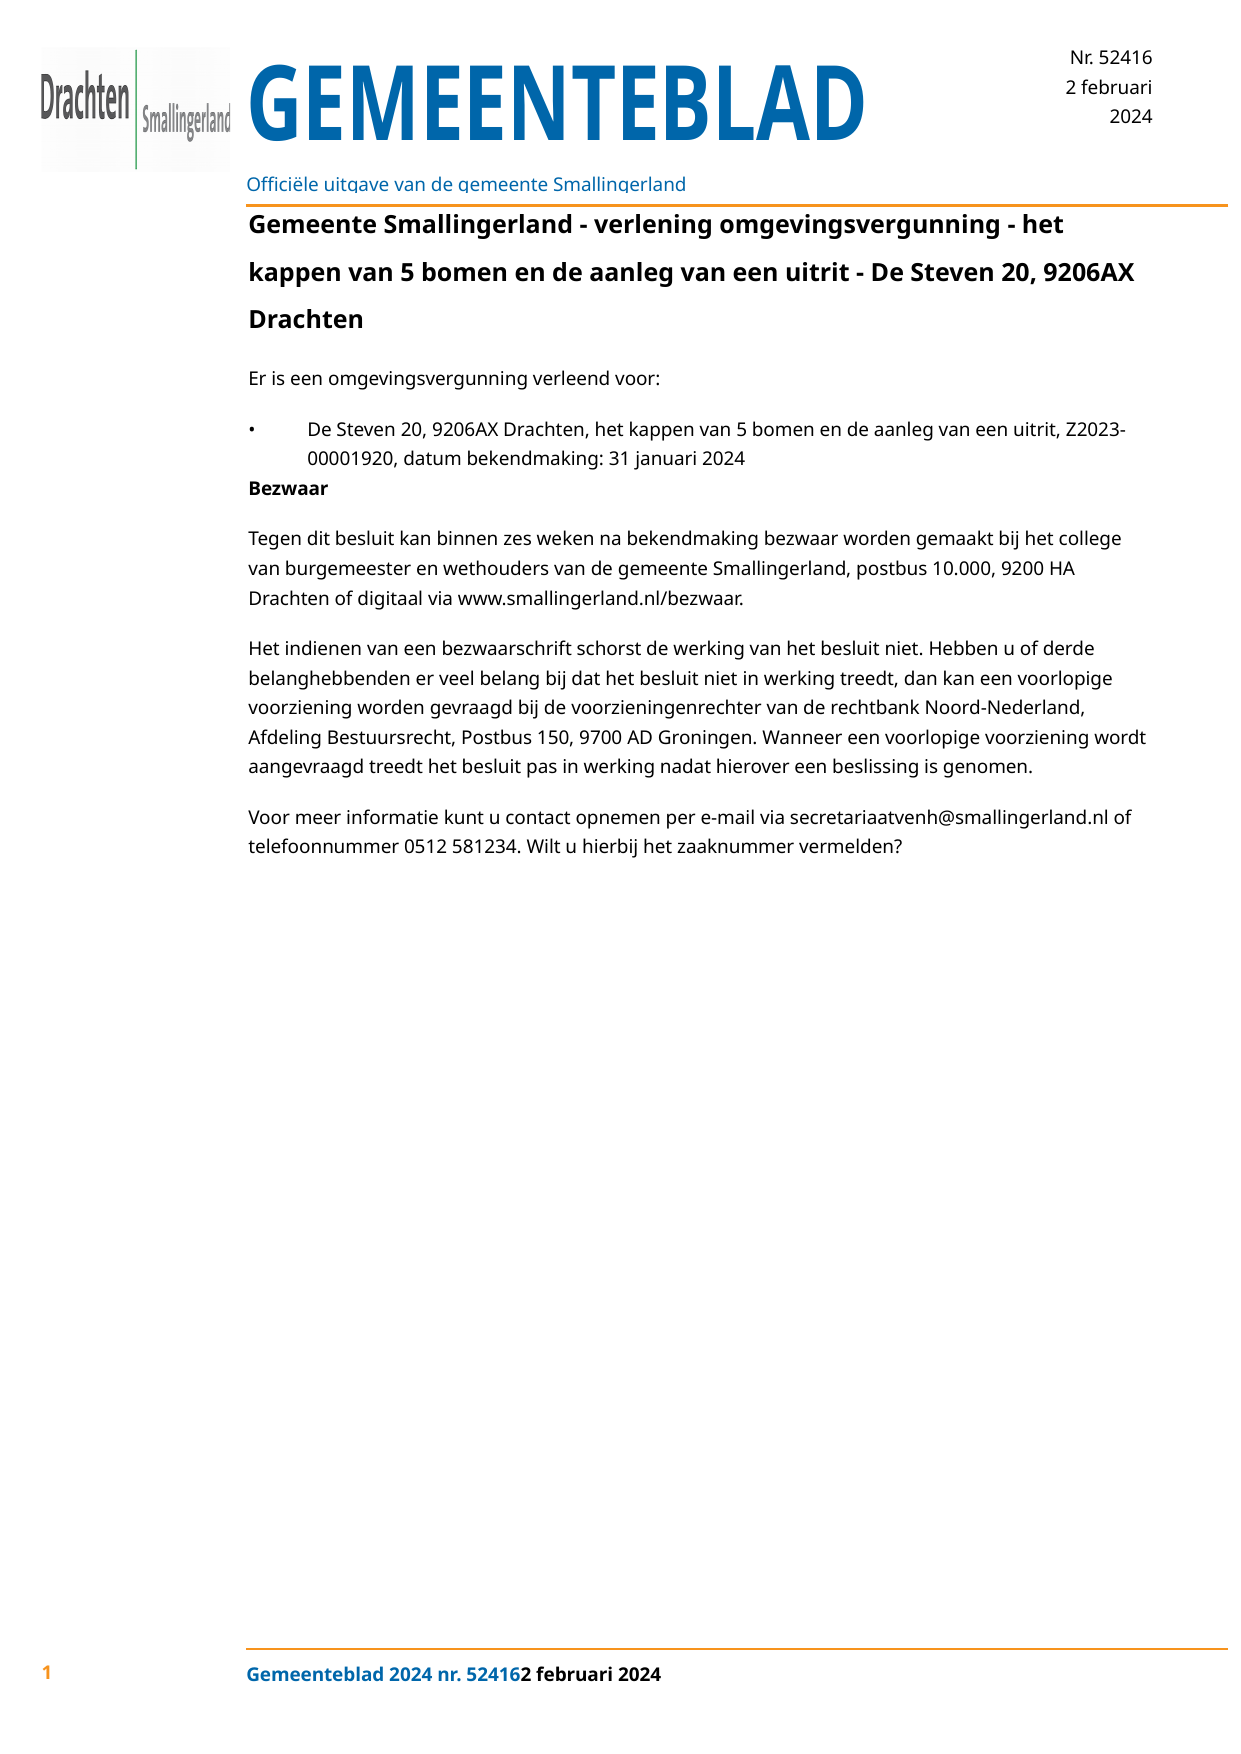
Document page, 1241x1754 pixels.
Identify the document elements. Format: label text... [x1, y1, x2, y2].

text Er is een omgevingsvergunning verleend voor: [248, 366, 1152, 391]
picture [41, 47, 231, 172]
text Gemeente Smallingerland - verlening omgevingsvergunning - het kappen van 5 bomen en de aanleg van een uitrit - De Steven 20, 9206AX Drachten [248, 207, 1152, 336]
text Het indienen van een bezwaarschrift schorst de werking van het besluit niet. Hebben u of derde belanghebbenden er veel belang bij dat het besluit niet in werking treedt, dan kan een voorlopige voorziening worden gevraagd bij de voorzieningenrechter van de rechtbank Noord-Nederland, Afdeling Bestuursrecht, Postbus 150, 9700 AD Groningen. Wanneer een voorlopige voorziening wordt aangevraagd treedt het besluit pas in werking nadat hierover een beslissing is genomen. [248, 635, 1152, 779]
text Voor meer informatie kunt u contact opnemen per e-mail via secretariaatvenh@smallingerland.nl of telefoonnummer 0512 581234. Wilt u hierbij het zaaknummer vermelden? [248, 804, 1152, 859]
text Bezwaar [248, 475, 1152, 501]
list De Steven 20, 9206AX Drachten, het kappen van 5 bomen en de aanleg van een uitrit, Z2023-00001920, datum bekendmaking: 31 januari 2024 [248, 416, 1152, 471]
text Tegen dit besluit kan binnen zes weken na bekendmaking bezwaar worden gemaakt bij het college van burgemeester en wethouders van de gemeente Smallingerland, postbus 10.000, 9200 HA Drachten of digitaal via www.smallingerland.nl/bezwaar. [248, 526, 1152, 610]
